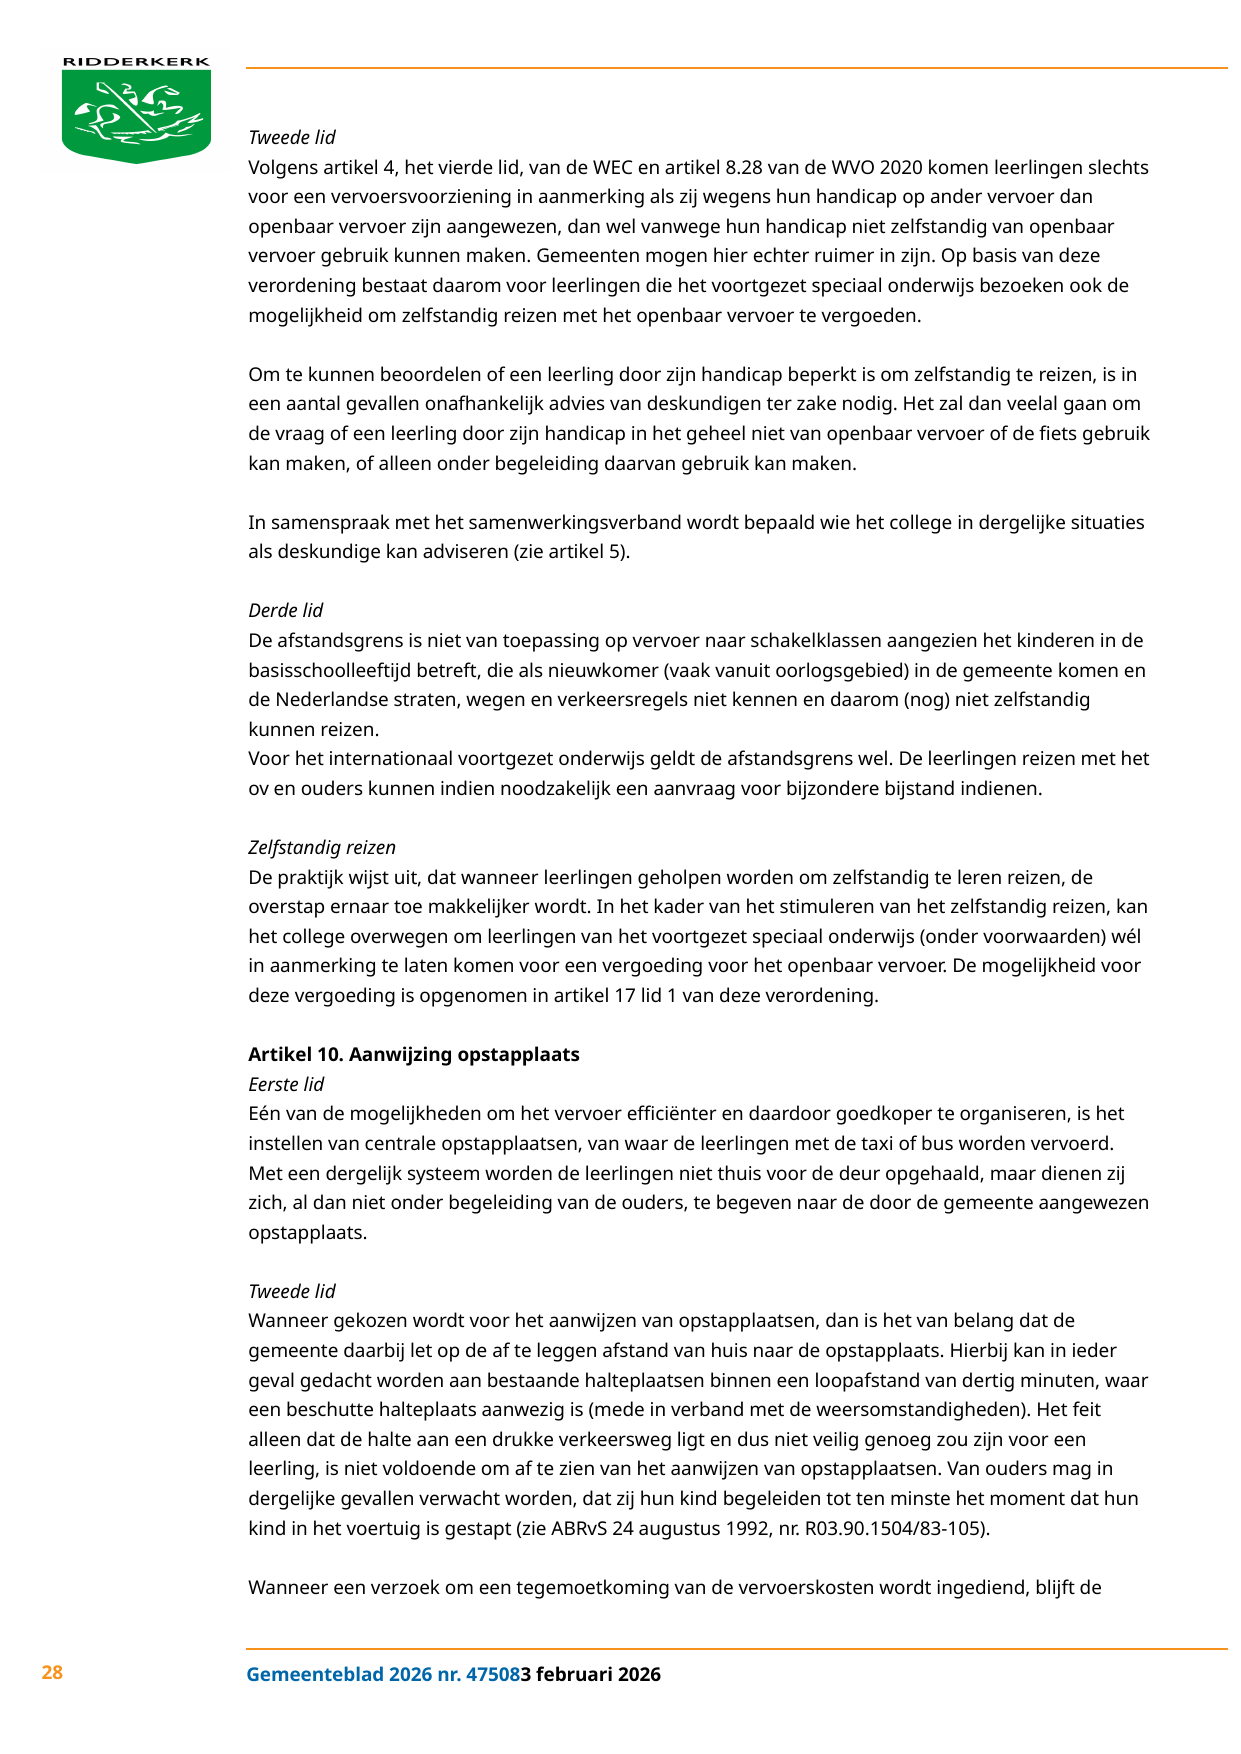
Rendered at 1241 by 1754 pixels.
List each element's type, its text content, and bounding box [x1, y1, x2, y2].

text Volgens artikel 4, het vierde lid, van de WEC en artikel 8.28 van de WVO 2020 komen leerlingen slechts voor een vervoersvoorziening in aanmerking als zij wegens hun handicap op ander vervoer dan openbaar vervoer zijn aangewezen, dan wel vanwege hun handicap niet zelfstandig van openbaar vervoer gebruik kunnen maken. Gemeenten mogen hier echter ruimer in zijn. Op basis van deze verordening bestaat daarom voor leerlingen die het voortgezet speciaal onderwijs bezoeken ook de mogelijkheid om zelfstandig reizen met het openbaar vervoer te vergoeden. [248, 154, 1152, 328]
text Eerste lid [248, 1071, 1152, 1097]
text Wanneer een verzoek om een tegemoetkoming van de vervoerskosten wordt ingediend, blijft de [248, 1574, 1152, 1600]
text De afstandsgrens is niet van toepassing op vervoer naar schakelklassen aangezien het kinderen in de basisschoolleeftijd betreft, die als nieuwkomer (vaak vanuit oorlogsgebied) in de gemeente komen en de Nederlandse straten, wegen en verkeersregels niet kennen en daarom (nog) niet zelfstandig kunnen reizen. [248, 627, 1152, 742]
text Tweede lid [248, 1278, 1152, 1304]
text Artikel 10. Aanwijzing opstapplaats [248, 1041, 1152, 1067]
text De praktijk wijst uit, dat wanneer leerlingen geholpen worden om zelfstandig te leren reizen, de overstap ernaar toe makkelijker wordt. In het kader van het stimuleren van het zelfstandig reizen, kan het college overwegen om leerlingen van het voortgezet speciaal onderwijs (onder voorwaarden) wél in aanmerking te laten komen voor een vergoeding voor het openbaar vervoer. De mogelijkheid voor deze vergoeding is opgenomen in artikel 17 lid 1 van deze verordening. [248, 864, 1152, 1008]
text Voor het internationaal voortgezet onderwijs geldt de afstandsgrens wel. De leerlingen reizen met het ov en ouders kunnen indien noodzakelijk een aanvraag voor bijzondere bijstand indienen. [248, 746, 1152, 801]
text Wanneer gekozen wordt voor het aanwijzen van opstapplaatsen, dan is het van belang dat de gemeente daarbij let op de af te leggen afstand van huis naar de opstapplaats. Hierbij kan in ieder geval gedacht worden aan bestaande halteplaatsen binnen een loopafstand van dertig minuten, waar een beschutte halteplaats aanwezig is (mede in verband met de weersomstandigheden). Het feit alleen dat de halte aan een drukke verkeersweg ligt en dus niet veilig genoeg zou zijn voor een leerling, is niet voldoende om af te zien van het aanwijzen van opstapplaatsen. Van ouders mag in dergelijke gevallen verwacht worden, dat zij hun kind begeleiden tot ten minste het moment dat hun kind in het voertuig is gestapt (zie ABRvS 24 augustus 1992, nr. R03.90.1504/83-105). [248, 1308, 1152, 1541]
text Tweede lid [248, 124, 1152, 150]
text Om te kunnen beoordelen of een leerling door zijn handicap beperkt is om zelfstandig te reizen, is in een aantal gevallen onafhankelijk advies van deskundigen ter zake nodig. Het zal dan veelal gaan om de vraag of een leerling door zijn handicap in het geheel niet van openbaar vervoer of de fiets gebruik kan maken, of alleen onder begeleiding daarvan gebruik kan maken. [248, 361, 1152, 476]
text In samenspraak met het samenwerkingsverband wordt bepaald wie het college in dergelijke situaties als deskundige kan adviseren (zie artikel 5). [248, 509, 1152, 564]
text Derde lid [248, 598, 1152, 623]
text Zelfstandig reizen [248, 834, 1152, 860]
picture [41, 47, 231, 172]
text Eén van de mogelijkheden om het vervoer efficiënter en daardoor goedkoper te organiseren, is het instellen van centrale opstapplaatsen, van waar de leerlingen met de taxi of bus worden vervoerd. Met een dergelijk systeem worden de leerlingen niet thuis voor de deur opgehaald, maar dienen zij zich, al dan niet onder begeleiding van de ouders, te begeven naar de door de gemeente aangewezen opstapplaats. [248, 1101, 1152, 1245]
